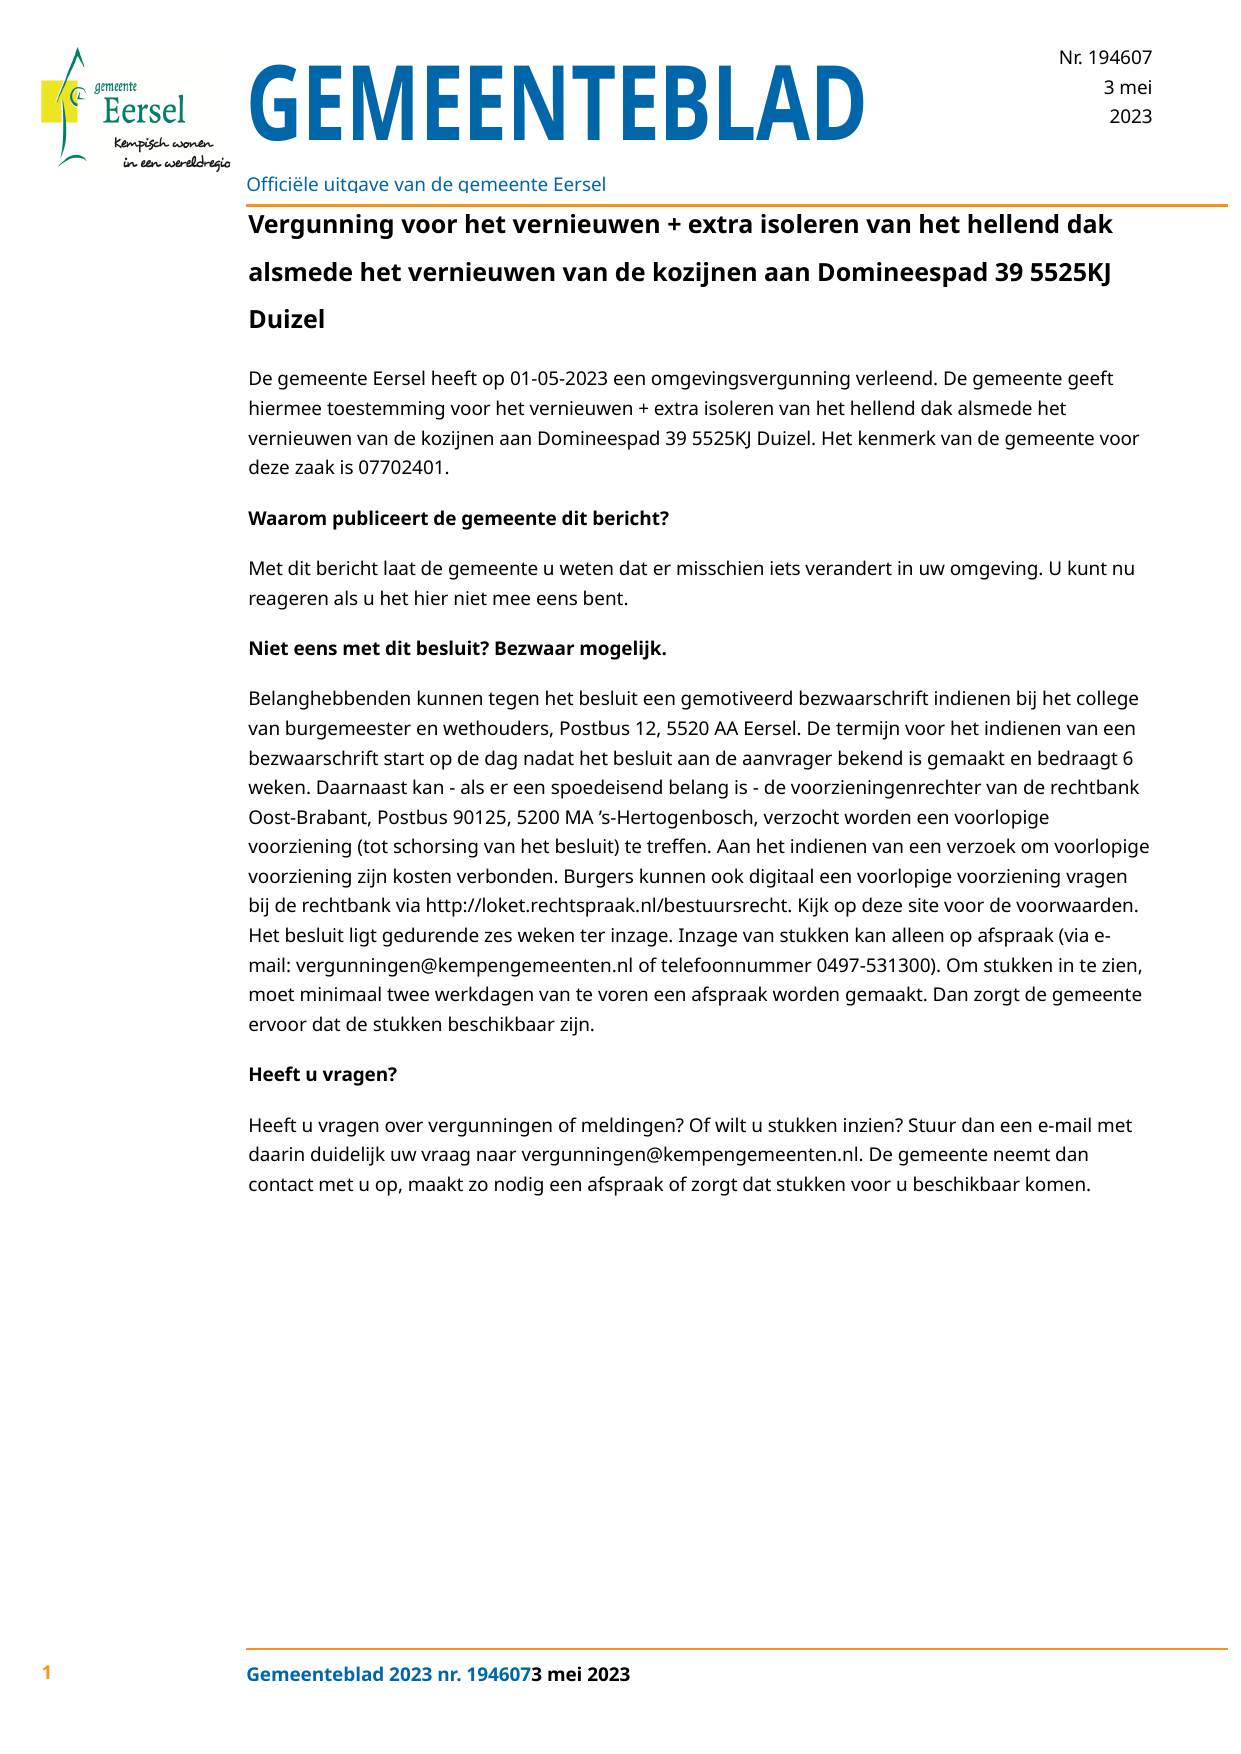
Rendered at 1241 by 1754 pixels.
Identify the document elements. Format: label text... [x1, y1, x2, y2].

text De gemeente Eersel heeft op 01-05-2023 een omgevingsvergunning verleend. De gemeente geeft hiermee toestemming voor het vernieuwen + extra isoleren van het hellend dak alsmede het vernieuwen van de kozijnen aan Domineespad 39 5525KJ Duizel. Het kenmerk van de gemeente voor deze zaak is 07702401. [248, 366, 1152, 480]
text Met dit bericht laat de gemeente u weten dat er misschien iets verandert in uw omgeving. U kunt nu reageren als u het hier niet mee eens bent. [248, 555, 1152, 610]
text Vergunning voor het vernieuwen + extra isoleren van het hellend dak alsmede het vernieuwen van de kozijnen aan Domineespad 39 5525KJ Duizel [248, 207, 1152, 336]
text Niet eens met dit besluit? Bezwaar mogelijk. [248, 635, 1152, 661]
text Waarom publiceert de gemeente dit bericht? [248, 505, 1152, 530]
text Heeft u vragen? [248, 1061, 1152, 1087]
picture [41, 47, 231, 172]
text Belanghebbenden kunnen tegen het besluit een gemotiveerd bezwaarschrift indienen bij het college van burgemeester en wethouders, Postbus 12, 5520 AA Eersel. De termijn voor het indienen van een bezwaarschrift start op de dag nadat het besluit aan de aanvrager bekend is gemaakt en bedraagt 6 weken. Daarnaast kan - als er een spoedeisend belang is - de voorzieningenrechter van de rechtbank Oost-Brabant, Postbus 90125, 5200 MA ’s-Hertogenbosch, verzocht worden een voorlopige voorziening (tot schorsing van het besluit) te treffen. Aan het indienen van een verzoek om voorlopige voorziening zijn kosten verbonden. Burgers kunnen ook digitaal een voorlopige voorziening vragen bij de rechtbank via http://loket.rechtspraak.nl/bestuursrecht. Kijk op deze site voor de voorwaarden. Het besluit ligt gedurende zes weken ter inzage. Inzage van stukken kan alleen op afspraak (via e-mail: vergunningen@kempengemeenten.nl of telefoonnummer 0497-531300). Om stukken in te zien, moet minimaal twee werkdagen van te voren een afspraak worden gemaakt. Dan zorgt de gemeente ervoor dat de stukken beschikbaar zijn. [248, 686, 1152, 1037]
text Heeft u vragen over vergunningen of meldingen? Of wilt u stukken inzien? Stuur dan een e-mail met daarin duidelijk uw vraag naar vergunningen@kempengemeenten.nl. De gemeente neemt dan contact met u op, maakt zo nodig een afspraak of zorgt dat stukken voor u beschikbaar komen. [248, 1112, 1152, 1197]
